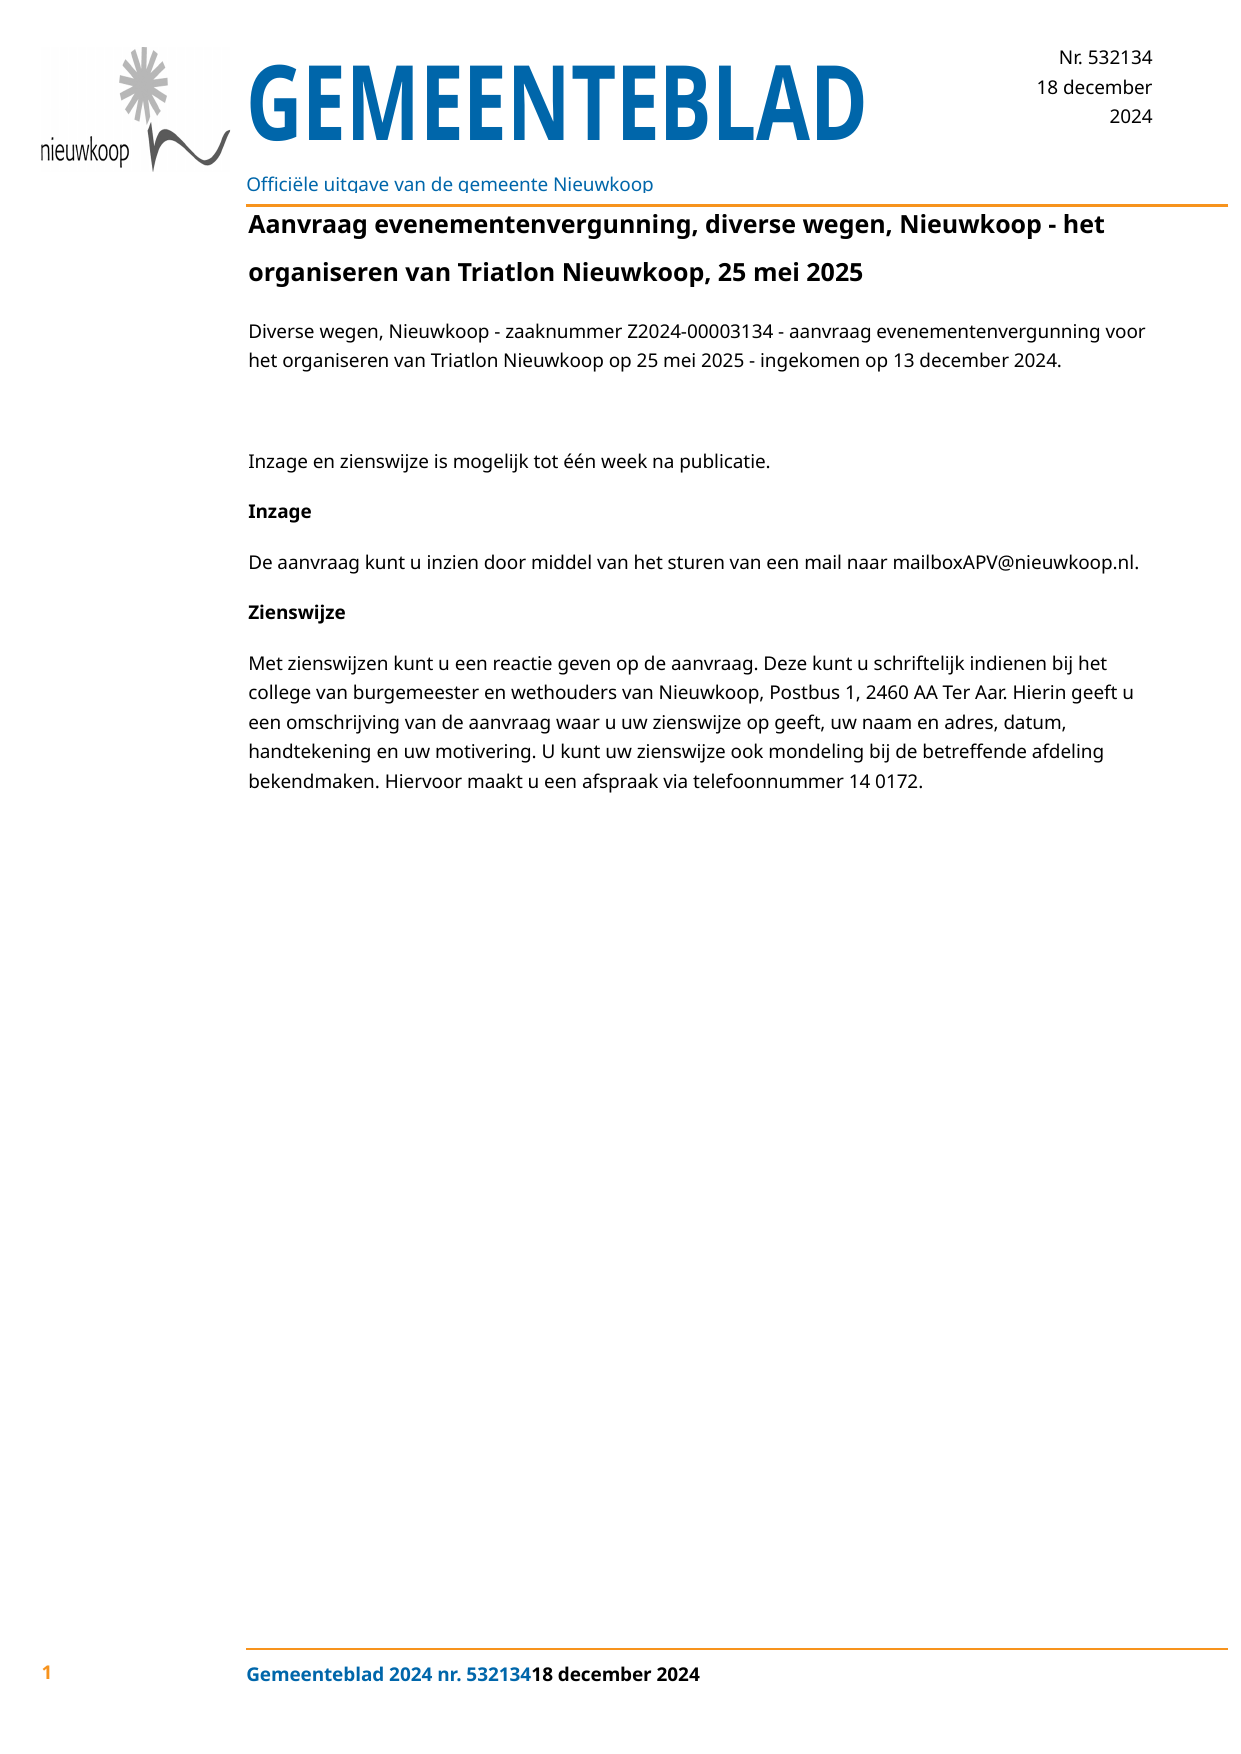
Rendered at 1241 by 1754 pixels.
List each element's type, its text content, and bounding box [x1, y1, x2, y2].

text Inzage en zienswijze is mogelijk tot één week na publicatie. [248, 448, 1152, 474]
picture [41, 47, 231, 172]
text Inzage [248, 499, 1152, 524]
text Aanvraag evenementenvergunning, diverse wegen, Nieuwkoop - het organiseren van Triatlon Nieuwkoop, 25 mei 2025 [248, 207, 1152, 288]
text Diverse wegen, Nieuwkoop - zaaknummer Z2024-00003134 - aanvraag evenementenvergunning voor het organiseren van Triatlon Nieuwkoop op 25 mei 2025 - ingekomen op 13 december 2024. [248, 318, 1152, 373]
text Met zienswijzen kunt u een reactie geven op de aanvraag. Deze kunt u schriftelijk indienen bij het college van burgemeester en wethouders van Nieuwkoop, Postbus 1, 2460 AA Ter Aar. Hierin geeft u een omschrijving van de aanvraag waar u uw zienswijze op geeft, uw naam en adres, datum, handtekening en uw motivering. U kunt uw zienswijze ook mondeling bij de betreffende afdeling bekendmaken. Hiervoor maakt u een afspraak via telefoonnummer 14 0172. [248, 650, 1152, 794]
text Zienswijze [248, 599, 1152, 625]
text De aanvraag kunt u inzien door middel van het sturen van een mail naar mailboxAPV@nieuwkoop.nl. [248, 549, 1152, 575]
